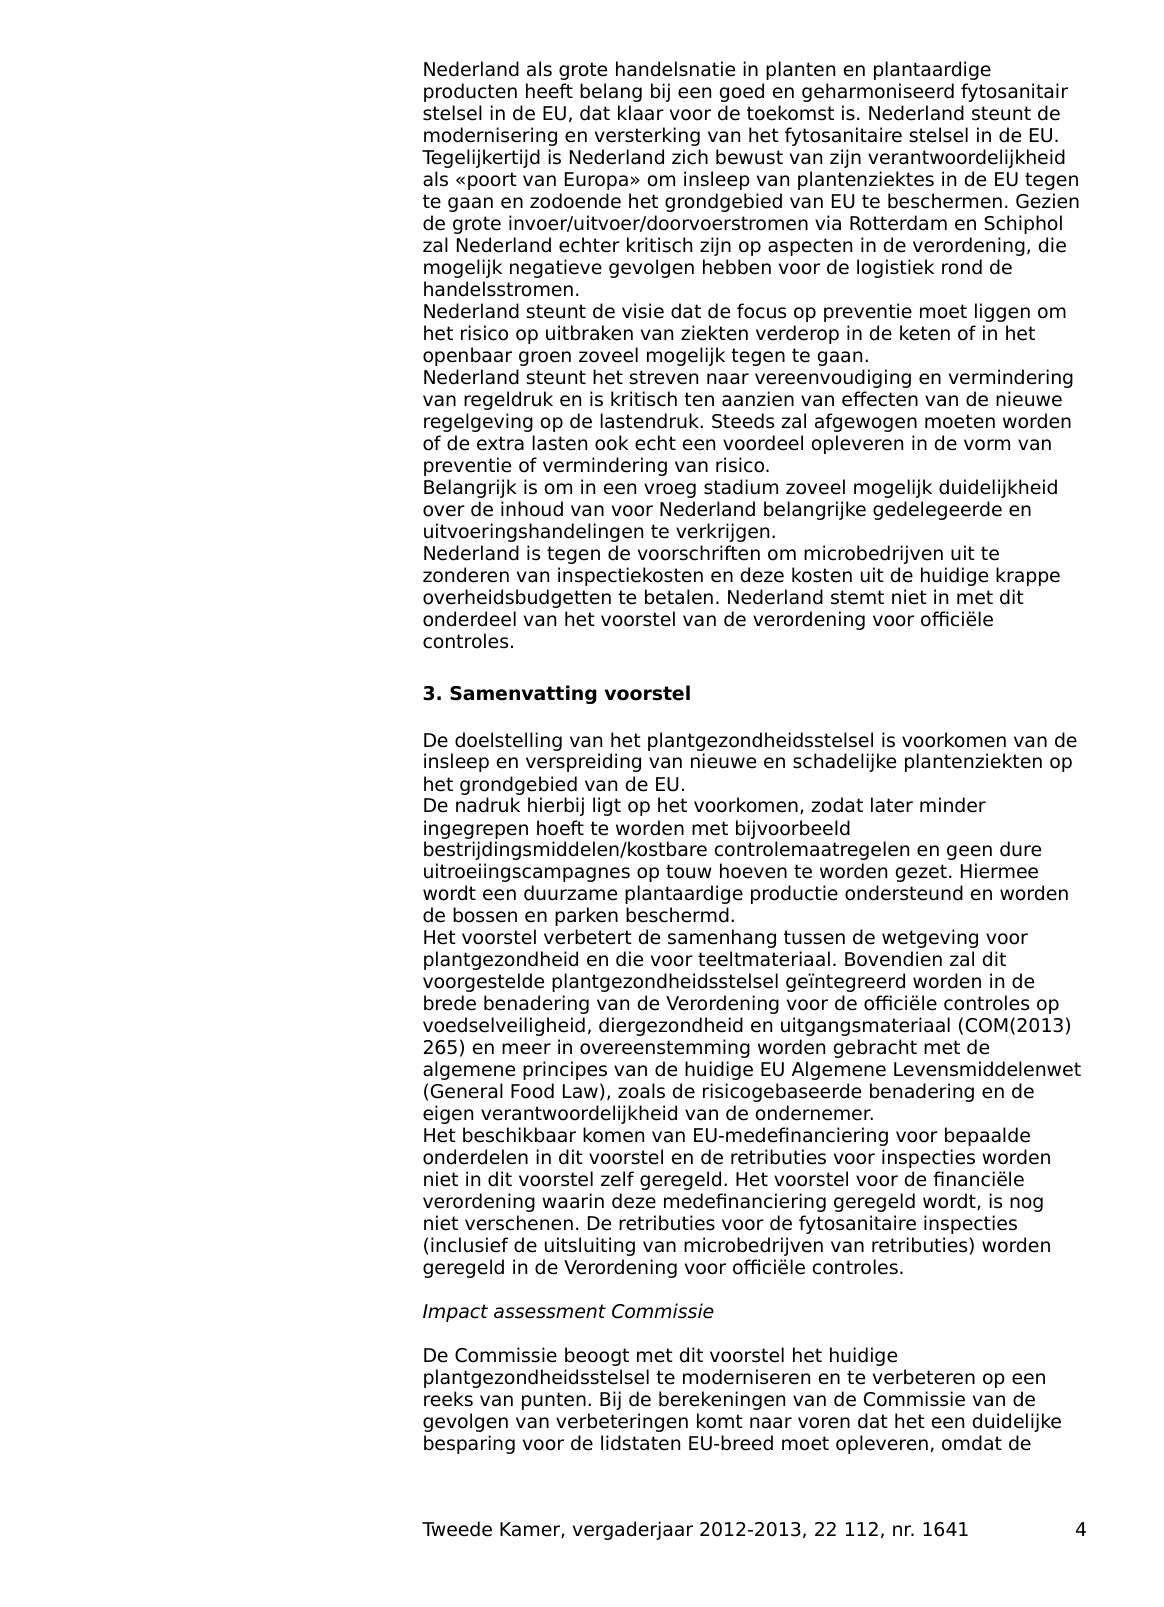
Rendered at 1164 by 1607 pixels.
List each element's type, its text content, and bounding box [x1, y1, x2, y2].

subtitle Impact assessment Commissie [422, 1301, 1087, 1323]
text Nederland als grote handelsnatie in planten en plantaardige producten heeft belang bij een goed en geharmoniseerd fytosanitair stelsel in de EU, dat klaar voor de toekomst is. Nederland steunt de modernisering en versterking van het fytosanitaire stelsel in de EU. Tegelijkertijd is Nederland zich bewust van zijn verantwoordelijkheid als «poort van Europa» om insleep van plantenziektes in de EU tegen te gaan en zodoende het grondgebied van EU te beschermen. Gezien de grote invoer/uitvoer/doorvoerstromen via Rotterdam en Schiphol zal Nederland echter kritisch zijn op aspecten in de verordening, die mogelijk negatieve gevolgen hebben voor de logistiek rond de handelsstromen. [422, 59, 1087, 301]
text Nederland is tegen de voorschriften om microbedrijven uit te zonderen van inspectiekosten en deze kosten uit de huidige krappe overheidsbudgetten te betalen. Nederland stemt niet in met dit onderdeel van het voorstel van de verordening voor officiële controles. [422, 543, 1087, 652]
text Nederland steunt de visie dat de focus op preventie moet liggen om het risico op uitbraken van ziekten verderop in de keten of in het openbaar groen zoveel mogelijk tegen te gaan. [422, 301, 1087, 367]
text De doelstelling van het plantgezondheidsstelsel is voorkomen van de insleep en verspreiding van nieuwe en schadelijke plantenziekten op het grondgebied van de EU. [422, 729, 1087, 795]
text Nederland steunt het streven naar vereenvoudiging en vermindering van regeldruk en is kritisch ten aanzien van effecten van de nieuwe regelgeving op de lastendruk. Steeds zal afgewogen moeten worden of de extra lasten ook echt een voordeel opleveren in de vorm van preventie of vermindering van risico. [422, 367, 1087, 477]
text Belangrijk is om in een vroeg stadium zoveel mogelijk duidelijkheid over de inhoud van voor Nederland belangrijke gedelegeerde en uitvoeringshandelingen te verkrijgen. [422, 477, 1087, 543]
subtitle 3. Samenvatting voorstel [422, 682, 1087, 704]
text De Commissie beoogt met dit voorstel het huidige plantgezondheidsstelsel te moderniseren en te verbeteren op een reeks van punten. Bij de berekeningen van de Commissie van de gevolgen van verbeteringen komt naar voren dat het een duidelijke besparing voor de lidstaten EU-breed moet opleveren, omdat de [422, 1345, 1087, 1455]
text Het voorstel verbetert de samenhang tussen de wetgeving voor plantgezondheid en die voor teeltmateriaal. Bovendien zal dit voorgestelde plantgezondheidsstelsel geïntegreerd worden in de brede benadering van de Verordening voor de officiële controles op voedselveiligheid, diergezondheid en uitgangsmateriaal (COM(2013) 265) en meer in overeenstemming worden gebracht met de algemene principes van de huidige EU Algemene Levensmiddelenwet (General Food Law), zoals de risicogebaseerde benadering en de eigen verantwoordelijkheid van de ondernemer. [422, 927, 1087, 1125]
text Het beschikbaar komen van EU-medefinanciering voor bepaalde onderdelen in dit voorstel en de retributies voor inspecties worden niet in dit voorstel zelf geregeld. Het voorstel voor de financiële verordening waarin deze medefinanciering geregeld wordt, is nog niet verschenen. De retributies voor de fytosanitaire inspecties (inclusief de uitsluiting van microbedrijven van retributies) worden geregeld in de Verordening voor officiële controles. [422, 1125, 1087, 1279]
text De nadruk hierbij ligt op het voorkomen, zodat later minder ingegrepen hoeft te worden met bijvoorbeeld bestrijdingsmiddelen/kostbare controlemaatregelen en geen dure uitroeiingscampagnes op touw hoeven te worden gezet. Hiermee wordt een duurzame plantaardige productie ondersteund en worden de bossen en parken beschermd. [422, 795, 1087, 927]
